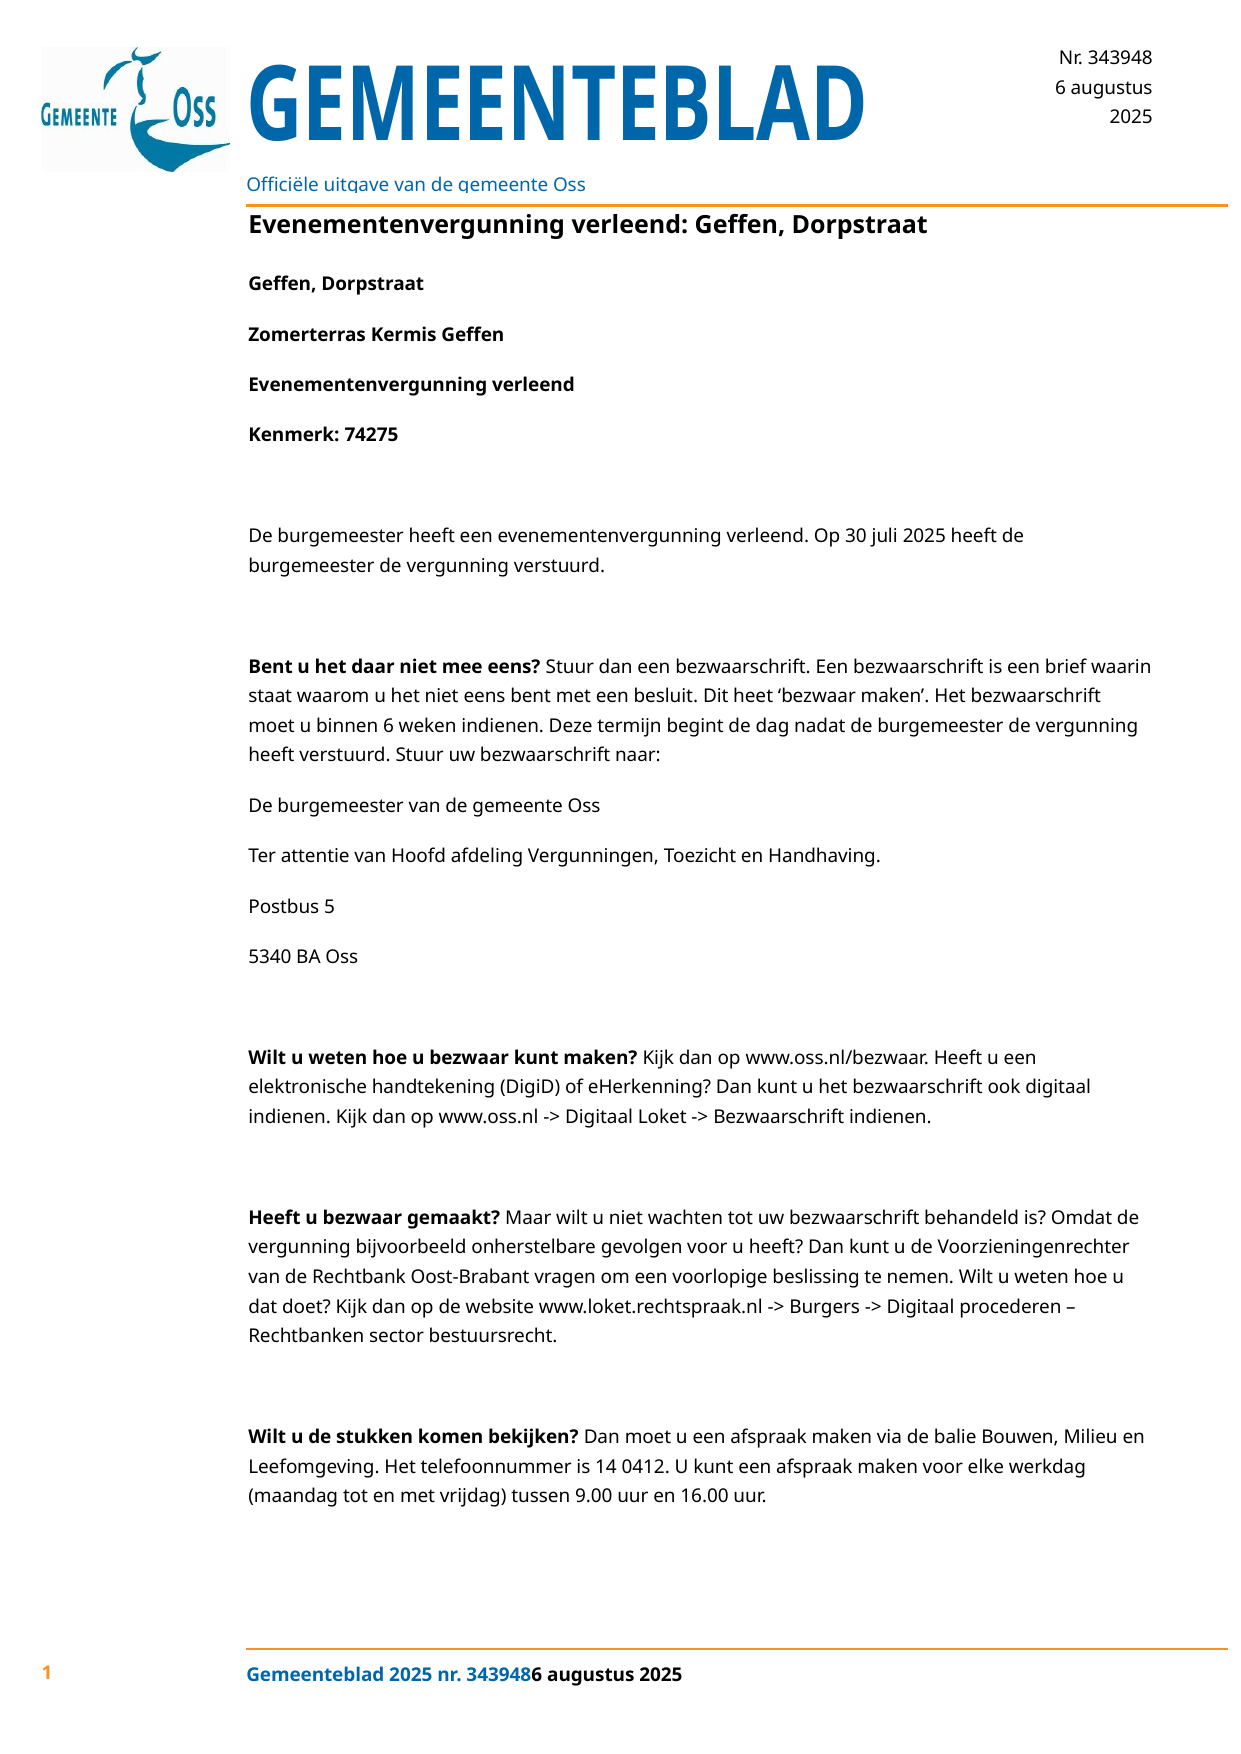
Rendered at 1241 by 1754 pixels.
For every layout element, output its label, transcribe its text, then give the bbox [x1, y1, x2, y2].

text Kenmerk: 74275 [248, 422, 1152, 447]
text De burgemeester van de gemeente Oss [248, 792, 1152, 818]
text 5340 BA Oss [248, 943, 1152, 969]
picture [41, 47, 231, 172]
text Evenementenvergunning verleend: Geffen, Dorpstraat [248, 207, 1152, 241]
text Heeft u bezwaar gemaakt? Maar wilt u niet wachten tot uw bezwaarschrift behandeld is? Omdat de vergunning bijvoorbeeld onherstelbare gevolgen voor u heeft? Dan kunt u de Voorzieningenrechter van de Rechtbank Oost-Brabant vragen om een voorlopige beslissing te nemen. Wilt u weten hoe u dat doet? Kijk dan op de website www.loket.rechtspraak.nl -> Burgers -> Digitaal procederen – Rechtbanken sector bestuursrecht. [248, 1204, 1152, 1348]
text Wilt u de stukken komen bekijken? Dan moet u een afspraak maken via de balie Bouwen, Milieu en Leefomgeving. Het telefoonnummer is 14 0412. U kunt een afspraak maken voor elke werkdag (maandag tot en met vrijdag) tussen 9.00 uur en 16.00 uur. [248, 1423, 1152, 1508]
text Ter attentie van Hoofd afdeling Vergunningen, Toezicht en Handhaving. [248, 842, 1152, 868]
text De burgemeester heeft een evenementenvergunning verleend. Op 30 juli 2025 heeft de burgemeester de vergunning verstuurd. [248, 522, 1152, 578]
text Postbus 5 [248, 893, 1152, 918]
text Wilt u weten hoe u bezwaar kunt maken? Kijk dan op www.oss.nl/bezwaar. Heeft u een elektronische handtekening (DigiD) of eHerkenning? Dan kunt u het bezwaarschrift ook digitaal indienen. Kijk dan op www.oss.nl -> Digitaal Loket -> Bezwaarschrift indienen. [248, 1044, 1152, 1129]
text Zomerterras Kermis Geffen [248, 321, 1152, 346]
text Geffen, Dorpstraat [248, 270, 1152, 296]
text Bent u het daar niet mee eens? Stuur dan een bezwaarschrift. Een bezwaarschrift is een brief waarin staat waarom u het niet eens bent met een besluit. Dit heet ‘bezwaar maken’. Het bezwaarschrift moet u binnen 6 weken indienen. Deze termijn begint de dag nadat de burgemeester de vergunning heeft verstuurd. Stuur uw bezwaarschrift naar: [248, 653, 1152, 767]
text Evenementenvergunning verleend [248, 371, 1152, 397]
